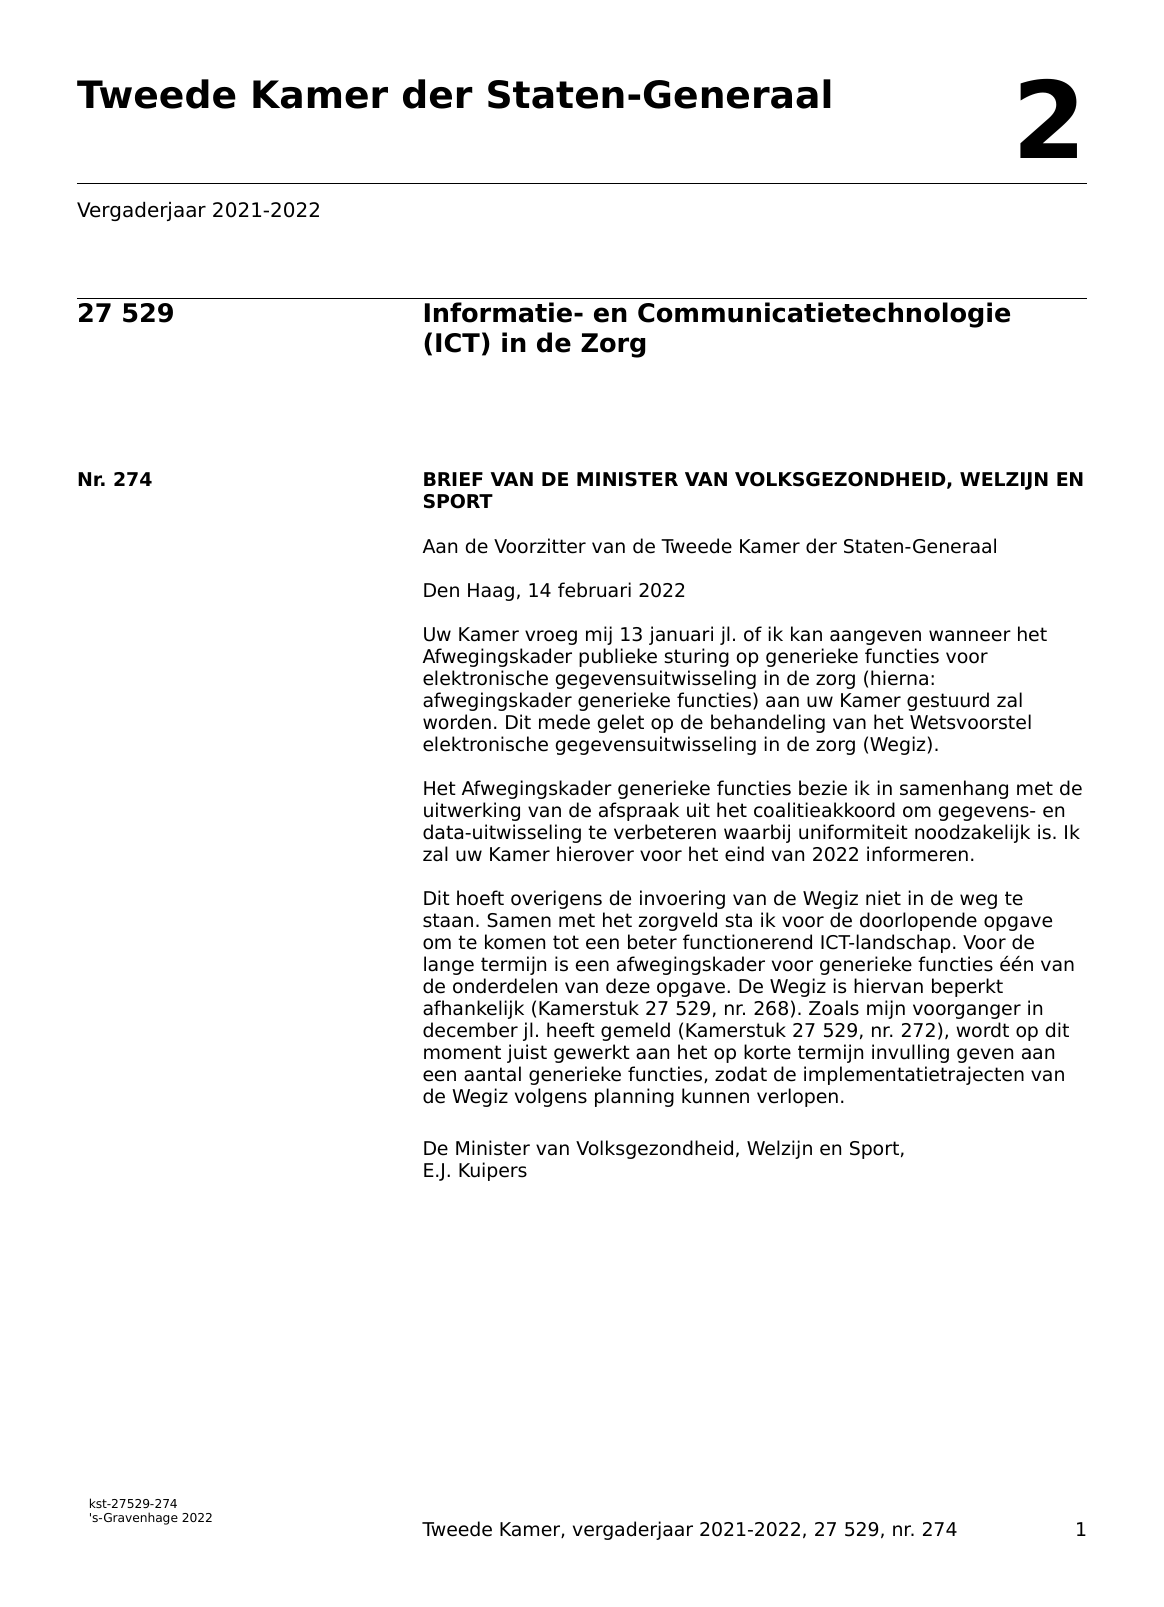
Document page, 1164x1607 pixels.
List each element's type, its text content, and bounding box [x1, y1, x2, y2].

text Den Haag, 14 februari 2022 [422, 580, 1087, 602]
table_header 2 [886, 59, 1087, 183]
subtitle Nr. 274 BRIEF VAN DE MINISTER VAN VOLKSGEZONDHEID, WELZIJN EN SPORT [77, 469, 1087, 513]
table_cell Vergaderjaar 2021-2022 [77, 184, 1087, 298]
text kst-27529-274 [88, 1497, 323, 1511]
subtitle 27 529 Informatie- en Communicatietechnologie (ICT) in de Zorg [77, 299, 1087, 358]
text 's-Gravenhage 2022 [88, 1511, 323, 1525]
text Uw Kamer vroeg mij 13 januari jl. of ik kan aangeven wanneer het Afwegingskader publieke sturing op generieke functies voor elektronische gegevensuitwisseling in de zorg (hierna: afwegingskader generieke functies) aan uw Kamer gestuurd zal worden. Dit mede gelet op de behandeling van het Wetsvoorstel elektronische gegevensuitwisseling in de zorg (Wegiz). [422, 624, 1087, 756]
text De Minister van Volksgezondheid, Welzijn en Sport, E.J. Kuipers [422, 1138, 1087, 1182]
text Het Afwegingskader generieke functies bezie ik in samenhang met de uitwerking van de afspraak uit het coalitieakkoord om gegevens- en data-uitwisseling te verbeteren waarbij uniformiteit noodzakelijk is. Ik zal uw Kamer hierover voor het eind van 2022 informeren. [422, 778, 1087, 866]
text Aan de Voorzitter van de Tweede Kamer der Staten-Generaal [422, 536, 1087, 557]
text Dit hoeft overigens de invoering van de Wegiz niet in de weg te staan. Samen met het zorgveld sta ik voor de doorlopende opgave om te komen tot een beter functionerend ICT-landschap. Voor de lange termijn is een afwegingskader voor generieke functies één van de onderdelen van deze opgave. De Wegiz is hiervan beperkt afhankelijk (Kamerstuk 27 529, nr. 268). Zoals mijn voorganger in december jl. heeft gemeld (Kamerstuk 27 529, nr. 272), wordt op dit moment juist gewerkt aan het op korte termijn invulling geven aan een aantal generieke functies, zodat de implementatietrajecten van de Wegiz volgens planning kunnen verlopen. [422, 888, 1087, 1108]
table_header Tweede Kamer der Staten-Generaal [77, 59, 886, 183]
